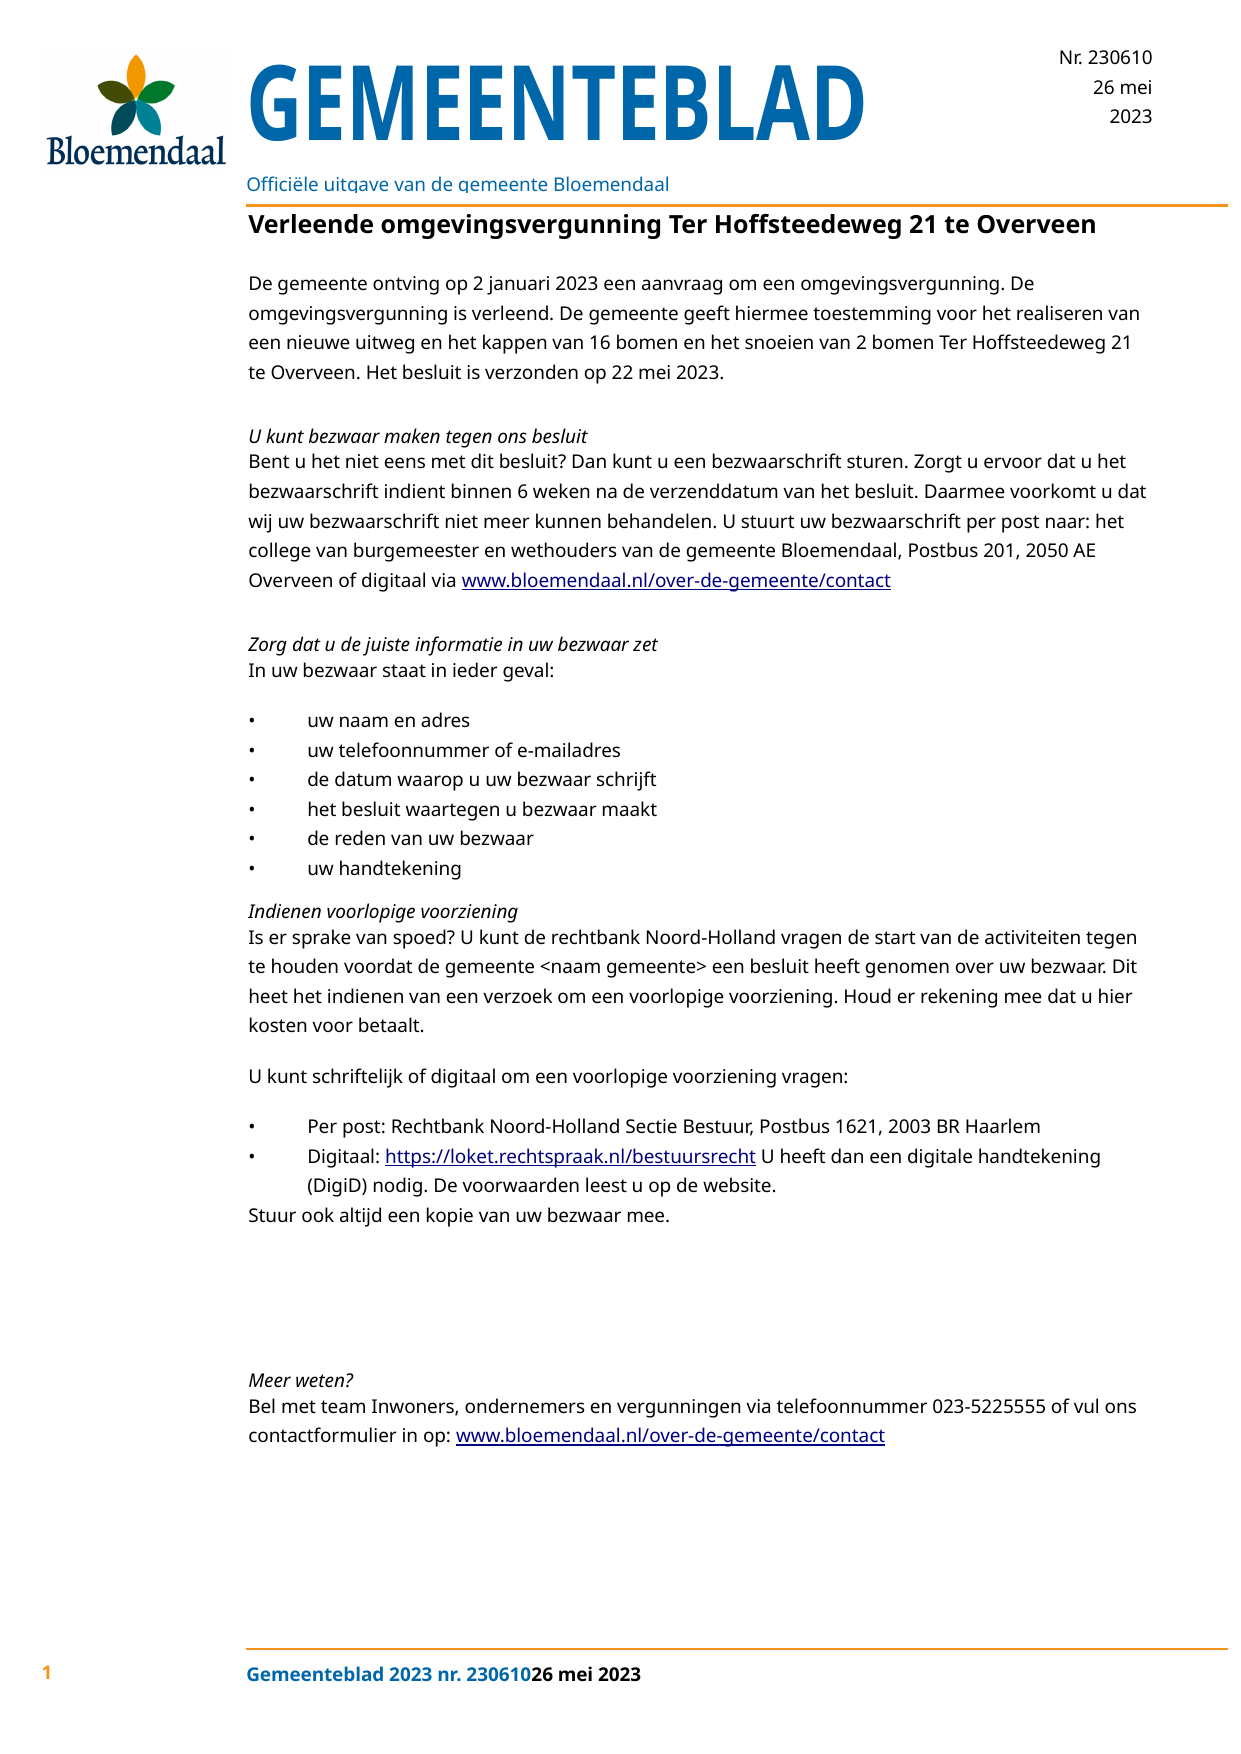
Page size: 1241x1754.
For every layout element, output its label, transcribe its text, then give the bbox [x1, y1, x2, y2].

text Stuur ook altijd een kopie van uw bezwaar mee. [248, 1202, 1152, 1228]
text U kunt bezwaar maken tegen ons besluit [248, 423, 1152, 449]
list uw naam en adres [248, 707, 1152, 733]
list uw telefoonnummer of e-mailadres [248, 737, 1152, 762]
list de reden van uw bezwaar [248, 826, 1152, 851]
picture [41, 47, 231, 172]
text Verleende omgevingsvergunning Ter Hoffsteedeweg 21 te Overveen [248, 207, 1152, 241]
list uw handtekening [248, 855, 1152, 881]
list Per post: Rechtbank Noord-Holland Sectie Bestuur, Postbus 1621, 2003 BR Haarlem [248, 1113, 1152, 1139]
text In uw bezwaar staat in ieder geval: [248, 657, 1152, 682]
text Bel met team Inwoners, ondernemers en vergunningen via telefoonnummer 023-5225555 of vul ons contactformulier in op: www.bloemendaal.nl/over-de-gemeente/contact [248, 1393, 1152, 1448]
text Zorg dat u de juiste informatie in uw bezwaar zet [248, 631, 1152, 657]
list Digitaal: https://loket.rechtspraak.nl/bestuursrecht U heeft dan een digitale handtekening (DigiD) nodig. De voorwaarden leest u op de website. [248, 1143, 1152, 1198]
text Meer weten? [248, 1367, 1152, 1393]
text Is er sprake van spoed? U kunt de rechtbank Noord-Holland vragen de start van de activiteiten tegen te houden voordat de gemeente <naam gemeente> een besluit heeft genomen over uw bezwaar. Dit heet het indienen van een verzoek om een voorlopige voorziening. Houd er rekening mee dat u hier kosten voor betaalt. [248, 924, 1152, 1038]
text Indienen voorlopige voorziening [248, 898, 1152, 924]
text Bent u het niet eens met dit besluit? Dan kunt u een bezwaarschrift sturen. Zorgt u ervoor dat u het bezwaarschrift indient binnen 6 weken na de verzenddatum van het besluit. Daarmee voorkomt u dat wij uw bezwaarschrift niet meer kunnen behandelen. U stuurt uw bezwaarschrift per post naar: het college van burgemeester en wethouders van de gemeente Bloemendaal, Postbus 201, 2050 AE Overveen of digitaal via www.bloemendaal.nl/over-de-gemeente/contact [248, 449, 1152, 593]
text U kunt schriftelijk of digitaal om een voorlopige voorziening vragen: [248, 1063, 1152, 1089]
list het besluit waartegen u bezwaar maakt [248, 796, 1152, 822]
list de datum waarop u uw bezwaar schrijft [248, 766, 1152, 792]
text De gemeente ontving op 2 januari 2023 een aanvraag om een omgevingsvergunning. De omgevingsvergunning is verleend. De gemeente geeft hiermee toestemming voor het realiseren van een nieuwe uitweg en het kappen van 16 bomen en het snoeien van 2 bomen Ter Hoffsteedeweg 21 te Overveen. Het besluit is verzonden op 22 mei 2023. [248, 270, 1152, 385]
